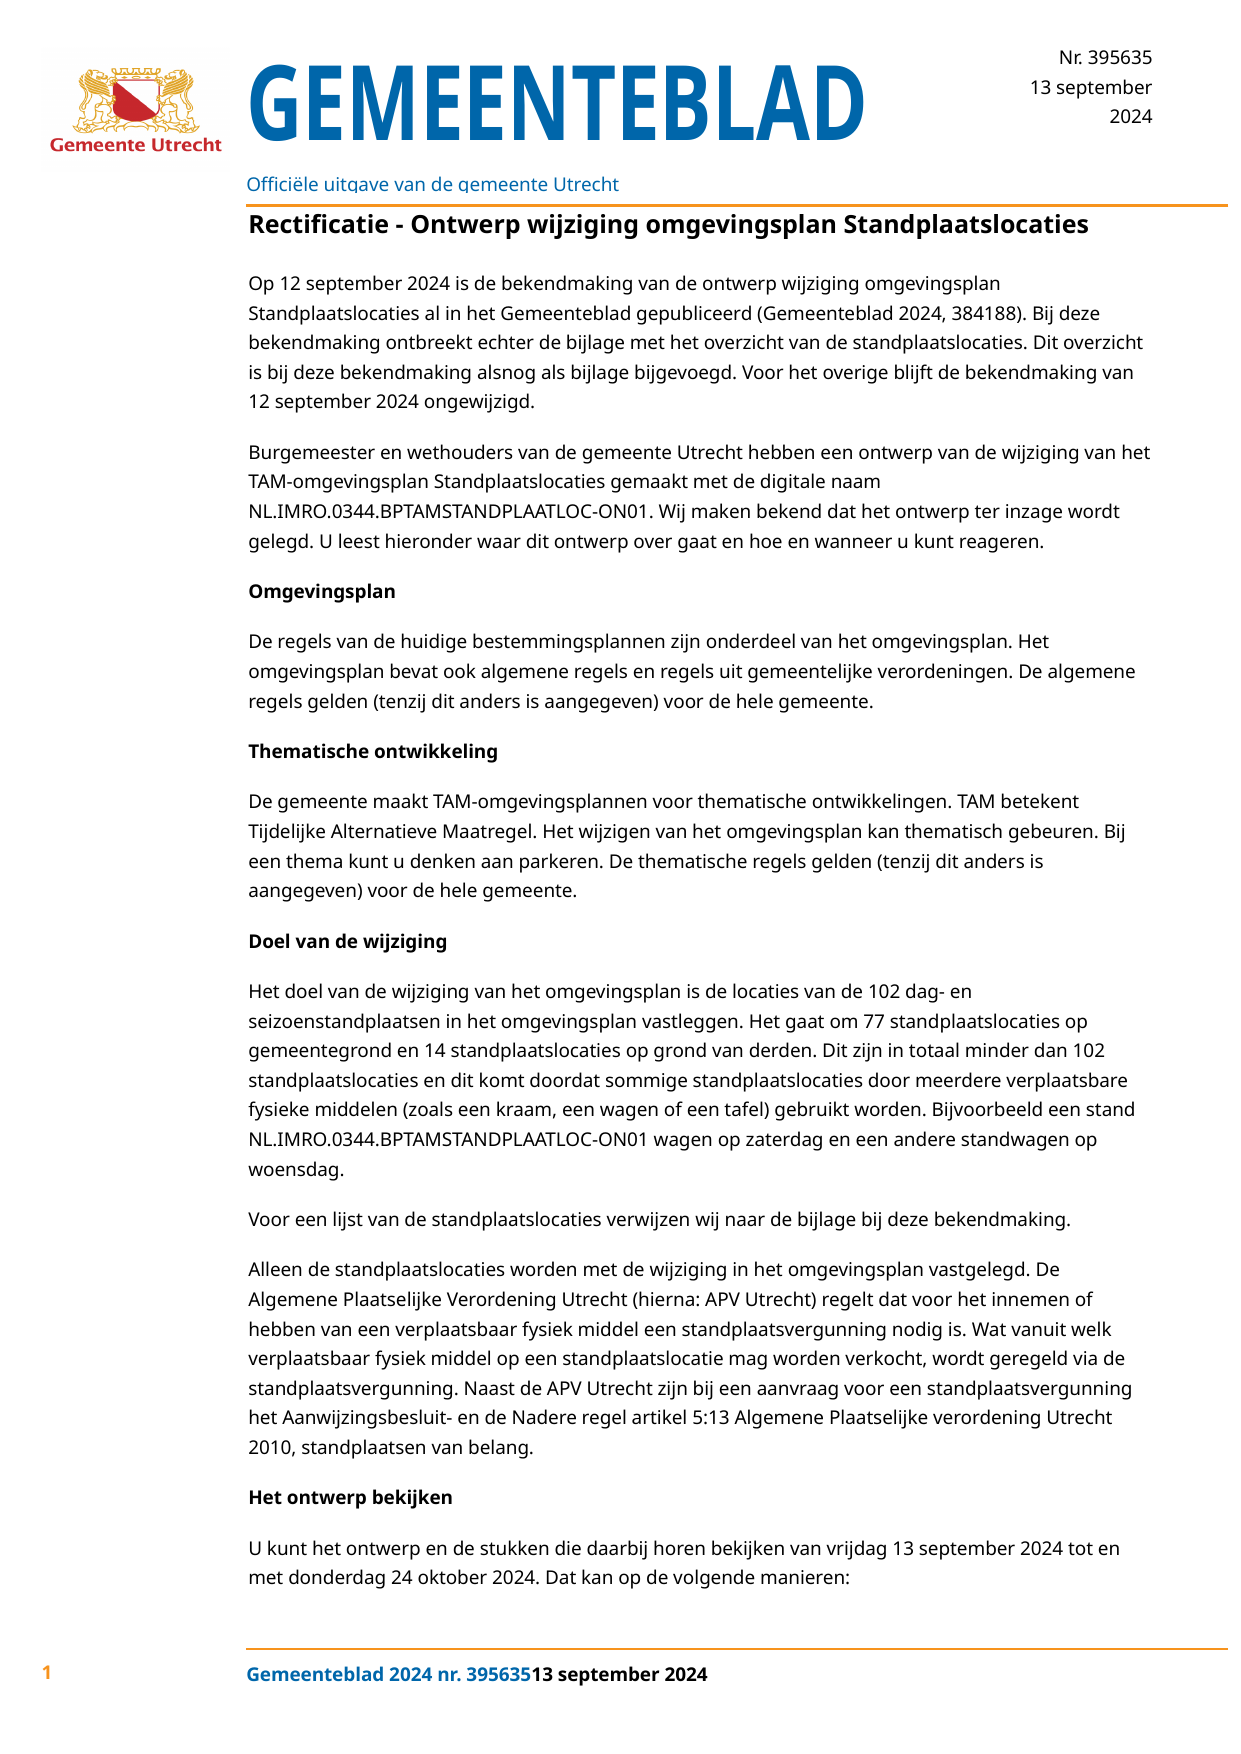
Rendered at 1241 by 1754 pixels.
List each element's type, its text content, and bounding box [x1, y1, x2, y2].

text De regels van de huidige bestemmingsplannen zijn onderdeel van het omgevingsplan. Het omgevingsplan bevat ook algemene regels en regels uit gemeentelijke verordeningen. De algemene regels gelden (tenzij dit anders is aangegeven) voor de hele gemeente. [248, 629, 1152, 713]
text Alleen de standplaatslocaties worden met de wijziging in het omgevingsplan vastgelegd. De Algemene Plaatselijke Verordening Utrecht (hierna: APV Utrecht) regelt dat voor het innemen of hebben van een verplaatsbaar fysiek middel een standplaatsvergunning nodig is. Wat vanuit welk verplaatsbaar fysiek middel op een standplaatslocatie mag worden verkocht, wordt geregeld via de standplaatsvergunning. Naast de APV Utrecht zijn bij een aanvraag voor een standplaatsvergunning het Aanwijzingsbesluit- en de Nadere regel artikel 5:13 Algemene Plaatselijke verordening Utrecht 2010, standplaatsen van belang. [248, 1257, 1152, 1460]
text Doel van de wijziging [248, 928, 1152, 953]
text Op 12 september 2024 is de bekendmaking van de ontwerp wijziging omgevingsplan Standplaatslocaties al in het Gemeenteblad gepubliceerd (Gemeenteblad 2024, 384188). Bij deze bekendmaking ontbreekt echter de bijlage met het overzicht van de standplaatslocaties. Dit overzicht is bij deze bekendmaking alsnog als bijlage bijgevoegd. Voor het overige blijft de bekendmaking van 12 september 2024 ongewijzigd. [248, 270, 1152, 414]
text Rectificatie - Ontwerp wijziging omgevingsplan Standplaatslocaties [248, 207, 1152, 241]
text Het doel van de wijziging van het omgevingsplan is de locaties van de 102 dag- en seizoenstandplaatsen in het omgevingsplan vastleggen. Het gaat om 77 standplaatslocaties op gemeentegrond en 14 standplaatslocaties op grond van derden. Dit zijn in totaal minder dan 102 standplaatslocaties en dit komt doordat sommige standplaatslocaties door meerdere verplaatsbare fysieke middelen (zoals een kraam, een wagen of een tafel) gebruikt worden. Bijvoorbeeld een stand NL.IMRO.0344.BPTAMSTANDPLAATLOC-ON01 wagen op zaterdag en een andere standwagen op woensdag. [248, 978, 1152, 1181]
text Thematische ontwikkeling [248, 738, 1152, 764]
text Voor een lijst van de standplaatslocaties verwijzen wij naar de bijlage bij deze bekendmaking. [248, 1206, 1152, 1232]
text De gemeente maakt TAM-omgevingsplannen voor thematische ontwikkelingen. TAM betekent Tijdelijke Alternatieve Maatregel. Het wijzigen van het omgevingsplan kan thematisch gebeuren. Bij een thema kunt u denken aan parkeren. De thematische regels gelden (tenzij dit anders is aangegeven) voor de hele gemeente. [248, 789, 1152, 903]
text Omgevingsplan [248, 578, 1152, 604]
text Burgemeester en wethouders van de gemeente Utrecht hebben een ontwerp van de wijziging van het TAM-omgevingsplan Standplaatslocaties gemaakt met de digitale naam NL.IMRO.0344.BPTAMSTANDPLAATLOC-ON01. Wij maken bekend dat het ontwerp ter inzage wordt gelegd. U leest hieronder waar dit ontwerp over gaat en hoe en wanneer u kunt reageren. [248, 439, 1152, 553]
text U kunt het ontwerp en de stukken die daarbij horen bekijken van vrijdag 13 september 2024 tot en met donderdag 24 oktober 2024. Dat kan op de volgende manieren: [248, 1535, 1152, 1590]
picture [41, 47, 231, 172]
text Het ontwerp bekijken [248, 1484, 1152, 1510]
